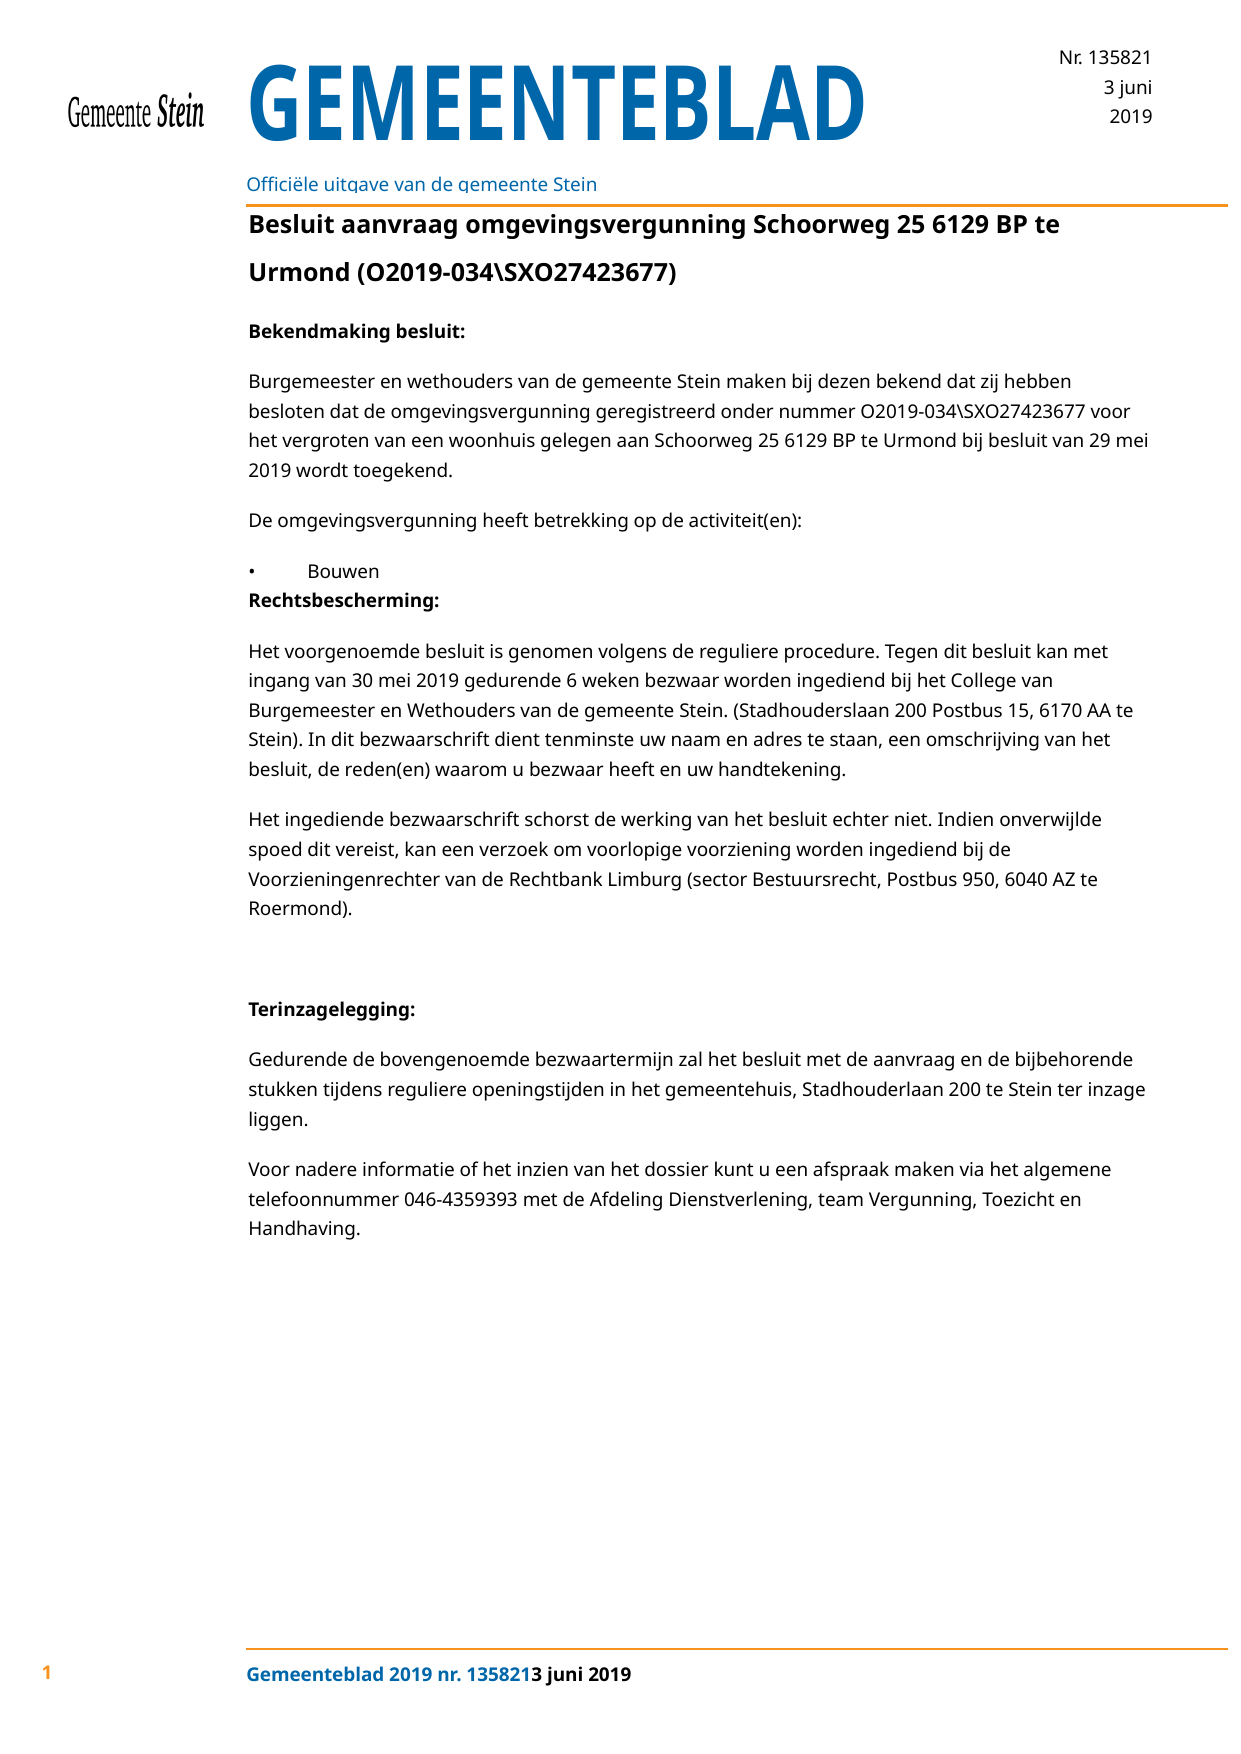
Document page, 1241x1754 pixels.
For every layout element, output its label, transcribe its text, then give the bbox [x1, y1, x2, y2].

text Voor nadere informatie of het inzien van het dossier kunt u een afspraak maken via het algemene telefoonnummer 046-4359393 met de Afdeling Dienstverlening, team Vergunning, Toezicht en Handhaving. [248, 1156, 1152, 1241]
text Het voorgenoemde besluit is genomen volgens de reguliere procedure. Tegen dit besluit kan met ingang van 30 mei 2019 gedurende 6 weken bezwaar worden ingediend bij het College van Burgemeester en Wethouders van de gemeente Stein. (Stadhouderslaan 200 Postbus 15, 6170 AA te Stein). In dit bezwaarschrift dient tenminste uw naam en adres te staan, een omschrijving van het besluit, de reden(en) waarom u bezwaar heeft en uw handtekening. [248, 638, 1152, 782]
list Bouwen [248, 558, 1152, 584]
text Besluit aanvraag omgevingsvergunning Schoorweg 25 6129 BP te Urmond (O2019-034\SXO27423677) [248, 207, 1152, 288]
text Rechtsbescherming: [248, 587, 1152, 613]
text De omgevingsvergunning heeft betrekking op de activiteit(en): [248, 507, 1152, 533]
text Terinzagelegging: [248, 996, 1152, 1022]
text Het ingediende bezwaarschrift schorst de werking van het besluit echter niet. Indien onverwijlde spoed dit vereist, kan een verzoek om voorlopige voorziening worden ingediend bij de Voorzieningenrechter van de Rechtbank Limburg (sector Bestuursrecht, Postbus 950, 6040 AZ te Roermond). [248, 807, 1152, 921]
picture [41, 47, 231, 172]
text Bekendmaking besluit: [248, 318, 1152, 344]
text Gedurende de bovengenoemde bezwaartermijn zal het besluit met de aanvraag en de bijbehorende stukken tijdens reguliere openingstijden in het gemeentehuis, Stadhouderlaan 200 te Stein ter inzage liggen. [248, 1047, 1152, 1132]
text Burgemeester en wethouders van de gemeente Stein maken bij dezen bekend dat zij hebben besloten dat de omgevingsvergunning geregistreerd onder nummer O2019-034\SXO27423677 voor het vergroten van een woonhuis gelegen aan Schoorweg 25 6129 BP te Urmond bij besluit van 29 mei 2019 wordt toegekend. [248, 368, 1152, 483]
